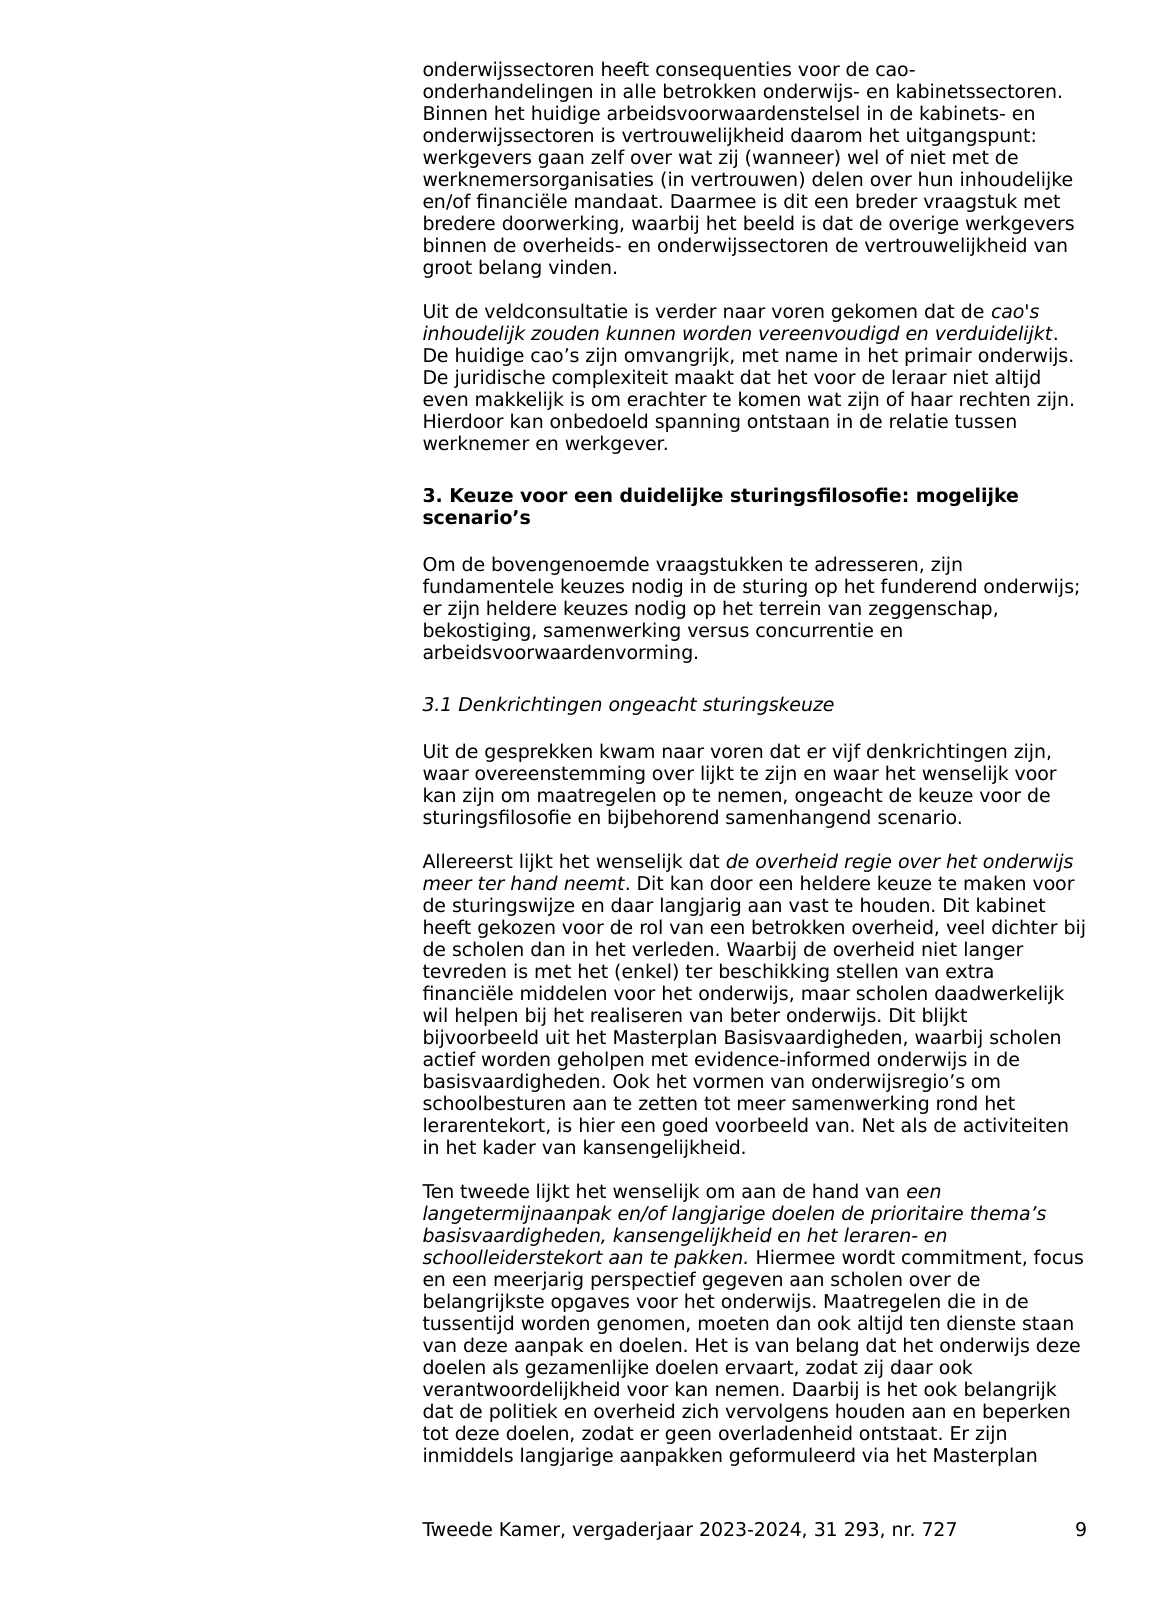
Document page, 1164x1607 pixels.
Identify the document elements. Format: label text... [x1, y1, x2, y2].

subtitle 3.1 Denkrichtingen ongeacht sturingskeuze [422, 694, 1087, 716]
text Ten tweede lijkt het wenselijk om aan de hand van een langetermijnaanpak en/of langjarige doelen de prioritaire thema’s basisvaardigheden, kansengelijkheid en het leraren- en schoolleiderstekort aan te pakken. Hiermee wordt commitment, focus en een meerjarig perspectief gegeven aan scholen over de belangrijkste opgaves voor het onderwijs. Maatregelen die in de tussentijd worden genomen, moeten dan ook altijd ten dienste staan van deze aanpak en doelen. Het is van belang dat het onderwijs deze doelen als gezamenlijke doelen ervaart, zodat zij daar ook verantwoordelijkheid voor kan nemen. Daarbij is het ook belangrijk dat de politiek en overheid zich vervolgens houden aan en beperken tot deze doelen, zodat er geen overladenheid ontstaat. Er zijn inmiddels langjarige aanpakken geformuleerd via het Masterplan [422, 1181, 1087, 1466]
subtitle 3. Keuze voor een duidelijke sturingsfilosofie: mogelijke scenario’s [422, 485, 1087, 529]
text Uit de gesprekken kwam naar voren dat er vijf denkrichtingen zijn, waar overeenstemming over lijkt te zijn en waar het wenselijk voor kan zijn om maatregelen op te nemen, ongeacht de keuze voor de sturingsfilosofie en bijbehorend samenhangend scenario. [422, 741, 1087, 829]
text Om de bovengenoemde vraagstukken te adresseren, zijn fundamentele keuzes nodig in de sturing op het funderend onderwijs; er zijn heldere keuzes nodig op het terrein van zeggenschap, bekostiging, samenwerking versus concurrentie en arbeidsvoorwaardenvorming. [422, 554, 1087, 664]
text onderwijssectoren heeft consequenties voor de cao-onderhandelingen in alle betrokken onderwijs- en kabinetssectoren. Binnen het huidige arbeidsvoorwaardenstelsel in de kabinets- en onderwijssectoren is vertrouwelijkheid daarom het uitgangspunt: werkgevers gaan zelf over wat zij (wanneer) wel of niet met de werknemersorganisaties (in vertrouwen) delen over hun inhoudelijke en/of financiële mandaat. Daarmee is dit een breder vraagstuk met bredere doorwerking, waarbij het beeld is dat de overige werkgevers binnen de overheids- en onderwijssectoren de vertrouwelijkheid van groot belang vinden. [422, 59, 1087, 279]
text Allereerst lijkt het wenselijk dat de overheid regie over het onderwijs meer ter hand neemt. Dit kan door een heldere keuze te maken voor de sturingswijze en daar langjarig aan vast te houden. Dit kabinet heeft gekozen voor de rol van een betrokken overheid, veel dichter bij de scholen dan in het verleden. Waarbij de overheid niet langer tevreden is met het (enkel) ter beschikking stellen van extra financiële middelen voor het onderwijs, maar scholen daadwerkelijk wil helpen bij het realiseren van beter onderwijs. Dit blijkt bijvoorbeeld uit het Masterplan Basisvaardigheden, waarbij scholen actief worden geholpen met evidence-informed onderwijs in de basisvaardigheden. Ook het vormen van onderwijsregio’s om schoolbesturen aan te zetten tot meer samenwerking rond het lerarentekort, is hier een goed voorbeeld van. Net als de activiteiten in het kader van kansengelijkheid. [422, 851, 1087, 1158]
text Uit de veldconsultatie is verder naar voren gekomen dat de cao's inhoudelijk zouden kunnen worden vereenvoudigd en verduidelijkt. De huidige cao’s zijn omvangrijk, met name in het primair onderwijs. De juridische complexiteit maakt dat het voor de leraar niet altijd even makkelijk is om erachter te komen wat zijn of haar rechten zijn. Hierdoor kan onbedoeld spanning ontstaan in de relatie tussen werknemer en werkgever. [422, 301, 1087, 455]
